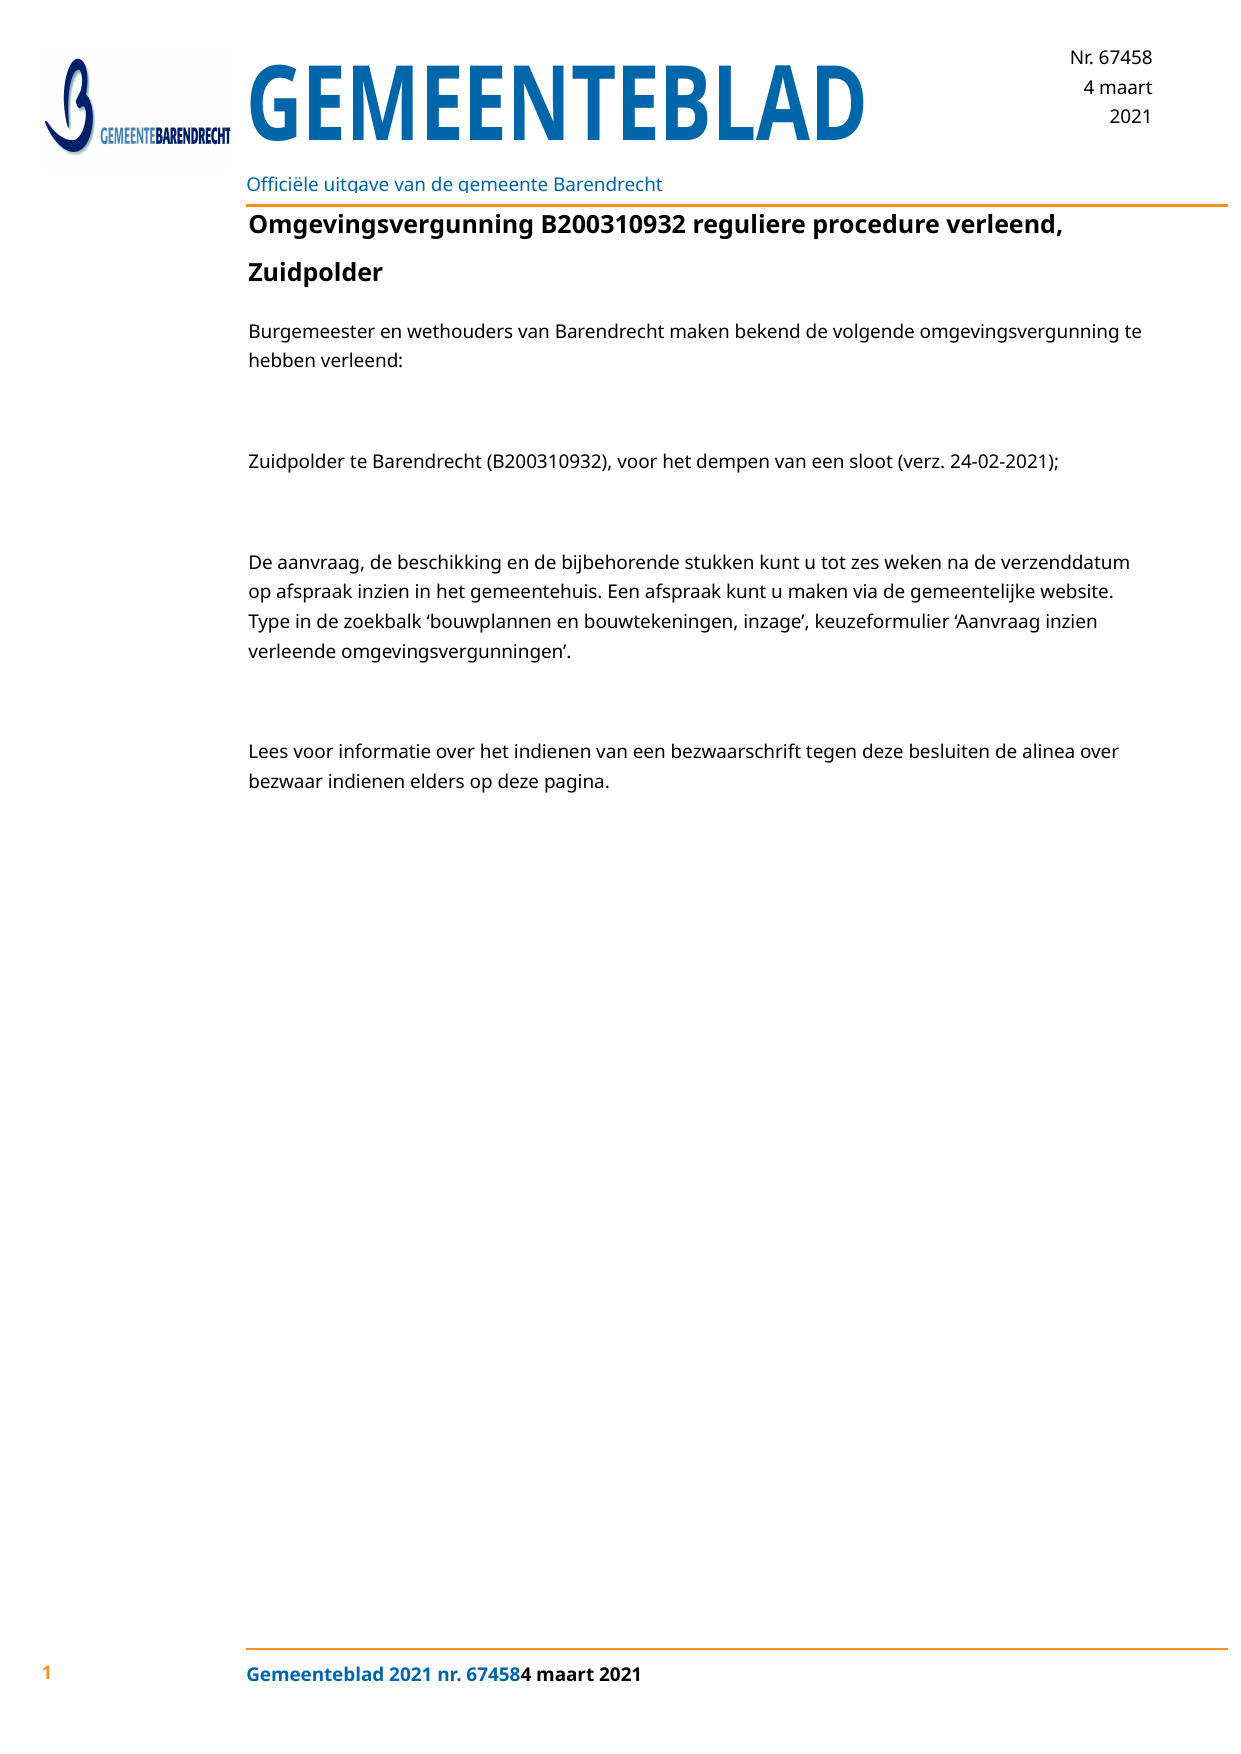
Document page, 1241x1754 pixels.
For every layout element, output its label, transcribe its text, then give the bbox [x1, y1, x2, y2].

text Lees voor informatie over het indienen van een bezwaarschrift tegen deze besluiten de alinea over bezwaar indienen elders op deze pagina. [248, 739, 1152, 794]
text Omgevingsvergunning B200310932 reguliere procedure verleend, Zuidpolder [248, 207, 1152, 288]
text Burgemeester en wethouders van Barendrecht maken bekend de volgende omgevingsvergunning te hebben verleend: [248, 318, 1152, 373]
text Zuidpolder te Barendrecht (B200310932), voor het dempen van een sloot (verz. 24-02-2021); [248, 448, 1152, 474]
picture [41, 47, 231, 172]
text De aanvraag, de beschikking en de bijbehorende stukken kunt u tot zes weken na de verzenddatum op afspraak inzien in het gemeentehuis. Een afspraak kunt u maken via de gemeentelijke website. Type in de zoekbalk ‘bouwplannen en bouwtekeningen, inzage’, keuzeformulier ‘Aanvraag inzien verleende omgevingsvergunningen’. [248, 549, 1152, 664]
